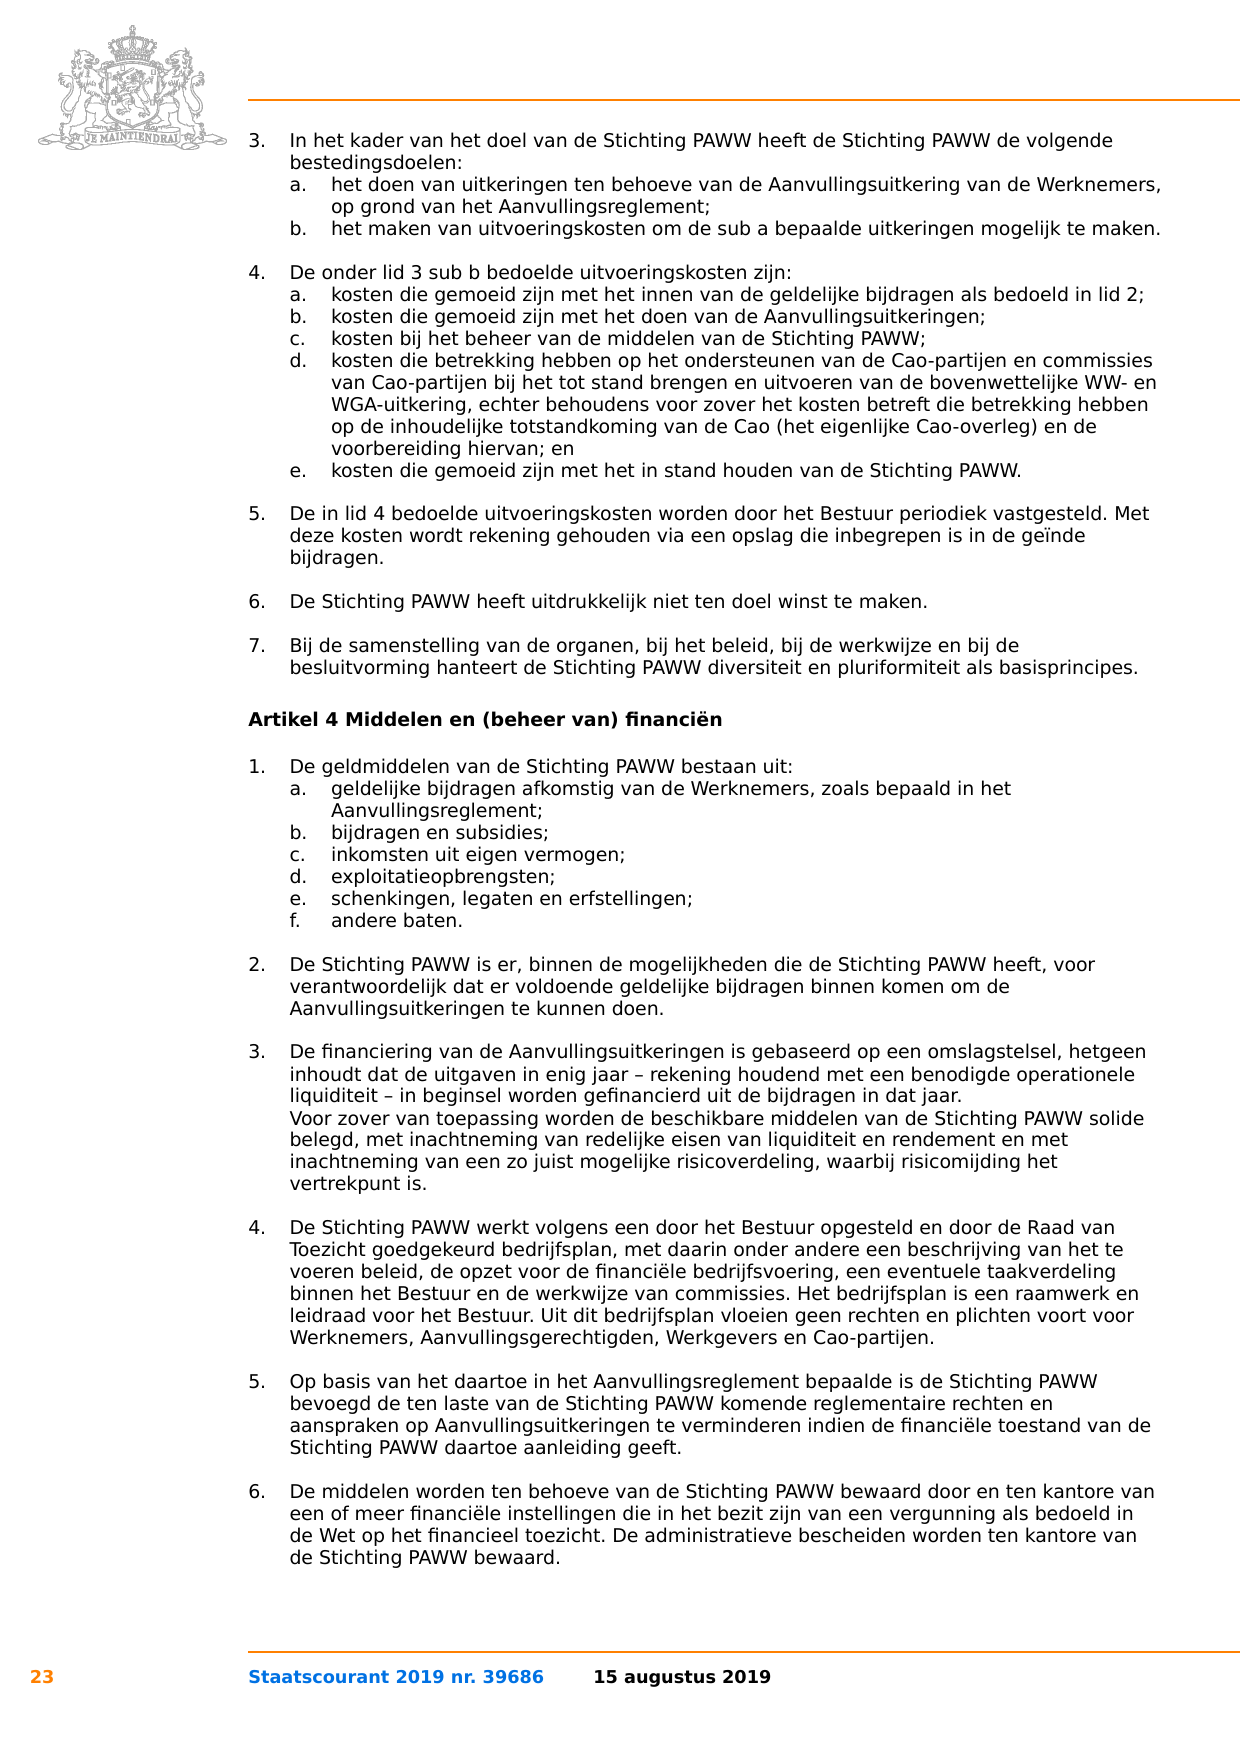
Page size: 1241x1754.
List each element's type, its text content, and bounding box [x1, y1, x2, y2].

text b. het maken van uitvoeringskosten om de sub a bepaalde uitkeringen mogelijk te maken. [289, 218, 1163, 240]
subtitle Artikel 4 Middelen en (beheer van) financiën [248, 709, 1163, 731]
text 7. Bij de samenstelling van de organen, bij het beleid, bij de werkwijze en bij de besluitvorming hanteert de Stichting PAWW diversiteit en pluriformiteit als basisprincipes. [248, 635, 1163, 679]
text d. exploitatieopbrengsten; [289, 866, 1163, 888]
text 5. De in lid 4 bedoelde uitvoeringskosten worden door het Bestuur periodiek vastgesteld. Met deze kosten wordt rekening gehouden via een opslag die inbegrepen is in de geïnde bijdragen. [248, 503, 1163, 569]
text 4. De Stichting PAWW werkt volgens een door het Bestuur opgesteld en door de Raad van Toezicht goedgekeurd bedrijfsplan, met daarin onder andere een beschrijving van het te voeren beleid, de opzet voor de financiële bedrijfsvoering, een eventuele taakverdeling binnen het Bestuur en de werkwijze van commissies. Het bedrijfsplan is een raamwerk en leidraad voor het Bestuur. Uit dit bedrijfsplan vloeien geen rechten en plichten voort voor Werknemers, Aanvullingsgerechtigden, Werkgevers en Cao-partijen. [248, 1217, 1163, 1349]
text 6. De middelen worden ten behoeve van de Stichting PAWW bewaard door en ten kantore van een of meer financiële instellingen die in het bezit zijn van een vergunning als bedoeld in de Wet op het financieel toezicht. De administratieve bescheiden worden ten kantore van de Stichting PAWW bewaard. [248, 1481, 1163, 1569]
text b. bijdragen en subsidies; [289, 822, 1163, 844]
text 6. De Stichting PAWW heeft uitdrukkelijk niet ten doel winst te maken. [248, 591, 1163, 613]
text f. andere baten. [289, 910, 1163, 932]
text d. kosten die betrekking hebben op het ondersteunen van de Cao-partijen en commissies van Cao-partijen bij het tot stand brengen en uitvoeren van de bovenwettelijke WW- en WGA-uitkering, echter behoudens voor zover het kosten betreft die betrekking hebben op de inhoudelijke totstandkoming van de Cao (het eigenlijke Cao-overleg) en de voorbereiding hiervan; en [289, 349, 1163, 459]
text 5. Op basis van het daartoe in het Aanvullingsreglement bepaalde is de Stichting PAWW bevoegd de ten laste van de Stichting PAWW komende reglementaire rechten en aanspraken op Aanvullingsuitkeringen te verminderen indien de financiële toestand van de Stichting PAWW daartoe aanleiding geeft. [248, 1371, 1163, 1459]
text e. kosten die gemoeid zijn met het in stand houden van de Stichting PAWW. [289, 459, 1163, 481]
text Voor zover van toepassing worden de beschikbare middelen van de Stichting PAWW solide belegd, met inachtneming van redelijke eisen van liquiditeit en rendement en met inachtneming van een zo juist mogelijke risicoverdeling, waarbij risicomijding het vertrekpunt is. [289, 1107, 1163, 1195]
text b. kosten die gemoeid zijn met het doen van de Aanvullingsuitkeringen; [289, 306, 1163, 328]
text 2. De Stichting PAWW is er, binnen de mogelijkheden die de Stichting PAWW heeft, voor verantwoordelijk dat er voldoende geldelijke bijdragen binnen komen om de Aanvullingsuitkeringen te kunnen doen. [248, 954, 1163, 1019]
picture [38, 25, 227, 150]
text 3. De financiering van de Aanvullingsuitkeringen is gebaseerd op een omslagstelsel, hetgeen inhoudt dat de uitgaven in enig jaar – rekening houdend met een benodigde operationele liquiditeit – in beginsel worden gefinancierd uit de bijdragen in dat jaar. [248, 1041, 1163, 1107]
text c. inkomsten uit eigen vermogen; [289, 844, 1163, 866]
text 1. De geldmiddelen van de Stichting PAWW bestaan uit: [248, 756, 1163, 778]
text 3. In het kader van het doel van de Stichting PAWW heeft de Stichting PAWW de volgende bestedingsdoelen: [248, 130, 1163, 174]
text a. het doen van uitkeringen ten behoeve van de Aanvullingsuitkering van de Werknemers, op grond van het Aanvullingsreglement; [289, 174, 1163, 218]
text 4. De onder lid 3 sub b bedoelde uitvoeringskosten zijn: [248, 262, 1163, 284]
text a. geldelijke bijdragen afkomstig van de Werknemers, zoals bepaald in het Aanvullingsreglement; [289, 778, 1163, 822]
text e. schenkingen, legaten en erfstellingen; [289, 888, 1163, 910]
text c. kosten bij het beheer van de middelen van de Stichting PAWW; [289, 328, 1163, 349]
text a. kosten die gemoeid zijn met het innen van de geldelijke bijdragen als bedoeld in lid 2; [289, 284, 1163, 306]
